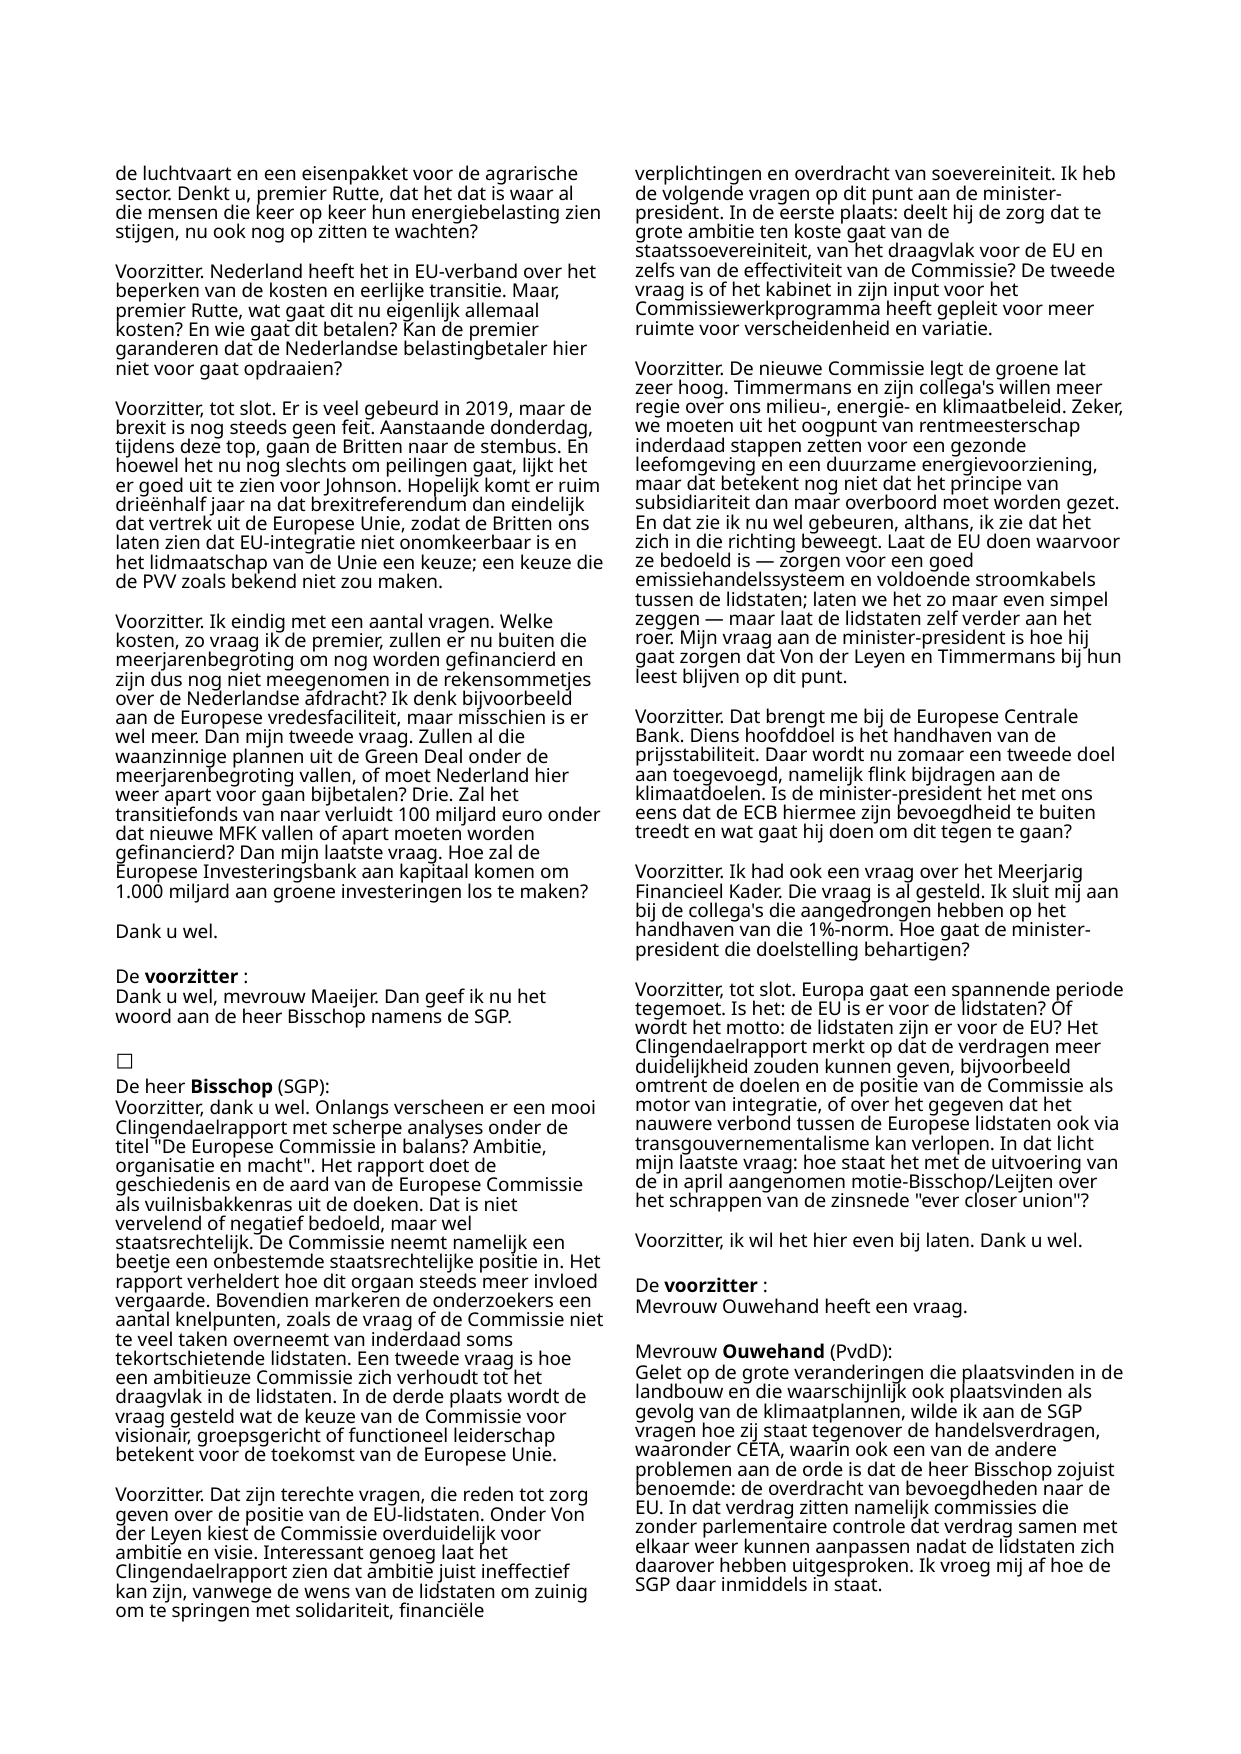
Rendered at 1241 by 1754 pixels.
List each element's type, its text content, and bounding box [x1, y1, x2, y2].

text Mevrouw Ouwehand heeft een vraag. [635, 1298, 1125, 1318]
text Voorzitter. Ik eindig met een aantal vragen. Welke kosten, zo vraag ik de premier, zullen er nu buiten die meerjarenbegroting om nog worden gefinancierd en zijn dus nog niet meegenomen in de rekensommetjes over de Nederlandse afdracht? Ik denk bijvoorbeeld aan de Europese vredesfaciliteit, maar misschien is er wel meer. Dan mijn tweede vraag. Zullen al die waanzinnige plannen uit de Green Deal onder de meerjarenbegroting vallen, of moet Nederland hier weer apart voor gaan bijbetalen? Drie. Zal het transitiefonds van naar verluidt 100 miljard euro onder dat nieuwe MFK vallen of apart moeten worden gefinancierd? Dan mijn laatste vraag. Hoe zal de Europese Investeringsbank aan kapitaal komen om 1.000 miljard aan groene investeringen los te maken? [115, 613, 605, 902]
text De heer Bisschop (SGP): [115, 1074, 605, 1099]
text verplichtingen en overdracht van soevereiniteit. Ik heb de volgende vragen op dit punt aan de minister-president. In de eerste plaats: deelt hij de zorg dat te grote ambitie ten koste gaat van de staatssoevereiniteit, van het draagvlak voor de EU en zelfs van de effectiviteit van de Commissie? De tweede vraag is of het kabinet in zijn input voor het Commissiewerkprogramma heeft gepleit voor meer ruimte voor verscheidenheid en variatie. [635, 165, 1125, 339]
text Mevrouw Ouwehand (PvdD): [635, 1338, 1125, 1364]
text Voorzitter, tot slot. Er is veel gebeurd in 2019, maar de brexit is nog steeds geen feit. Aanstaande donderdag, tijdens deze top, gaan de Britten naar de stembus. En hoewel het nu nog slechts om peilingen gaat, lijkt het er goed uit te zien voor Johnson. Hopelijk komt er ruim drieënhalf jaar na dat brexitreferendum dan eindelijk dat vertrek uit de Europese Unie, zodat de Britten ons laten zien dat EU-integratie niet onomkeerbaar is en het lidmaatschap van de Unie een keuze; een keuze die de PVV zoals bekend niet zou maken. [115, 399, 605, 592]
text Voorzitter, ik wil het hier even bij laten. Dank u wel. [635, 1232, 1125, 1252]
text Voorzitter. De nieuwe Commissie legt de groene lat zeer hoog. Timmermans en zijn collega's willen meer regie over ons milieu-, energie- en klimaatbeleid. Zeker, we moeten uit het oogpunt van rentmeesterschap inderdaad stappen zetten voor een gezonde leefomgeving en een duurzame energievoorziening, maar dat betekent nog niet dat het principe van subsidiariteit dan maar overboord moet worden gezet. En dat zie ik nu wel gebeuren, althans, ik zie dat het zich in die richting beweegt. Laat de EU doen waarvoor ze bedoeld is — zorgen voor een goed emissiehandelssysteem en voldoende stroomkabels tussen de lidstaten; laten we het zo maar even simpel zeggen — maar laat de lidstaten zelf verder aan het roer. Mijn vraag aan de minister-president is hoe hij gaat zorgen dat Von der Leyen en Timmermans bij hun leest blijven op dit punt. [635, 359, 1125, 687]
text Voorzitter. Ik had ook een vraag over het Meerjarig Financieel Kader. Die vraag is al gesteld. Ik sluit mij aan bij de collega's die aangedrongen hebben op het handhaven van die 1%-norm. Hoe gaat de minister-president die doelstelling behartigen? [635, 863, 1125, 960]
text Voorzitter, tot slot. Europa gaat een spannende periode tegemoet. Is het: de EU is er voor de lidstaten? Of wordt het motto: de lidstaten zijn er voor de EU? Het Clingendaelrapport merkt op dat de verdragen meer duidelijkheid zouden kunnen geven, bijvoorbeeld omtrent de doelen en de positie van de Commissie als motor van integratie, of over het gegeven dat het nauwere verbond tussen de Europese lidstaten ook via transgouvernementalisme kan verlopen. In dat licht mijn laatste vraag: hoe staat het met de uitvoering van de in april aangenomen motie-Bisschop/Leijten over het schrappen van de zinsnede "ever closer union"? [635, 981, 1125, 1212]
text Dank u wel. [115, 923, 605, 942]
text ⬜ [115, 1048, 605, 1074]
text Voorzitter. Nederland heeft het in EU-verband over het beperken van de kosten en eerlijke transitie. Maar, premier Rutte, wat gaat dit nu eigenlijk allemaal kosten? En wie gaat dit betalen? Kan de premier garanderen dat de Nederlandse belastingbetaler hier niet voor gaat opdraaien? [115, 263, 605, 379]
text Voorzitter. Dat brengt me bij de Europese Centrale Bank. Diens hoofddoel is het handhaven van de prijsstabiliteit. Daar wordt nu zomaar een tweede doel aan toegevoegd, namelijk flink bijdragen aan de klimaatdoelen. Is de minister-president het met ons eens dat de ECB hiermee zijn bevoegdheid te buiten treedt en wat gaat hij doen om dit tegen te gaan? [635, 708, 1125, 843]
text Voorzitter. Dat zijn terechte vragen, die reden tot zorg geven over de positie van de EU-lidstaten. Onder Von der Leyen kiest de Commissie overduidelijk voor ambitie en visie. Interessant genoeg laat het Clingendaelrapport zien dat ambitie juist ineffectief kan zijn, vanwege de wens van de lidstaten om zuinig om te springen met solidariteit, financiële [115, 1486, 605, 1621]
text de luchtvaart en een eisenpakket voor de agrarische sector. Denkt u, premier Rutte, dat het dat is waar al die mensen die keer op keer hun energiebelasting zien stijgen, nu ook nog op zitten te wachten? [115, 165, 605, 242]
text Dank u wel, mevrouw Maeijer. Dan geef ik nu het woord aan de heer Bisschop namens de SGP. [115, 988, 605, 1027]
text De voorzitter : [635, 1273, 1125, 1298]
text De voorzitter : [115, 963, 605, 988]
text Voorzitter, dank u wel. Onlangs verscheen er een mooi Clingendaelrapport met scherpe analyses onder de titel "De Europese Commissie in balans? Ambitie, organisatie en macht". Het rapport doet de geschiedenis en de aard van de Europese Commissie als vuilnisbakkenras uit de doeken. Dat is niet vervelend of negatief bedoeld, maar wel staatsrechtelijk. De Commissie neemt namelijk een beetje een onbestemde staatsrechtelijke positie in. Het rapport verheldert hoe dit orgaan steeds meer invloed vergaarde. Bovendien markeren de onderzoekers een aantal knelpunten, zoals de vraag of de Commissie niet te veel taken overneemt van inderdaad soms tekortschietende lidstaten. Een tweede vraag is hoe een ambitieuze Commissie zich verhoudt tot het draagvlak in de lidstaten. In de derde plaats wordt de vraag gesteld wat de keuze van de Commissie voor visionair, groepsgericht of functioneel leiderschap betekent voor de toekomst van de Europese Unie. [115, 1099, 605, 1466]
text Gelet op de grote veranderingen die plaatsvinden in de landbouw en die waarschijnlijk ook plaatsvinden als gevolg van de klimaatplannen, wilde ik aan de SGP vragen hoe zij staat tegenover de handelsverdragen, waaronder CETA, waarin ook een van de andere problemen aan de orde is dat de heer Bisschop zojuist benoemde: de overdracht van bevoegdheden naar de EU. In dat verdrag zitten namelijk commissies die zonder parlementaire controle dat verdrag samen met elkaar weer kunnen aanpassen nadat de lidstaten zich daarover hebben uitgesproken. Ik vroeg mij af hoe de SGP daar inmiddels in staat. [635, 1364, 1125, 1595]
